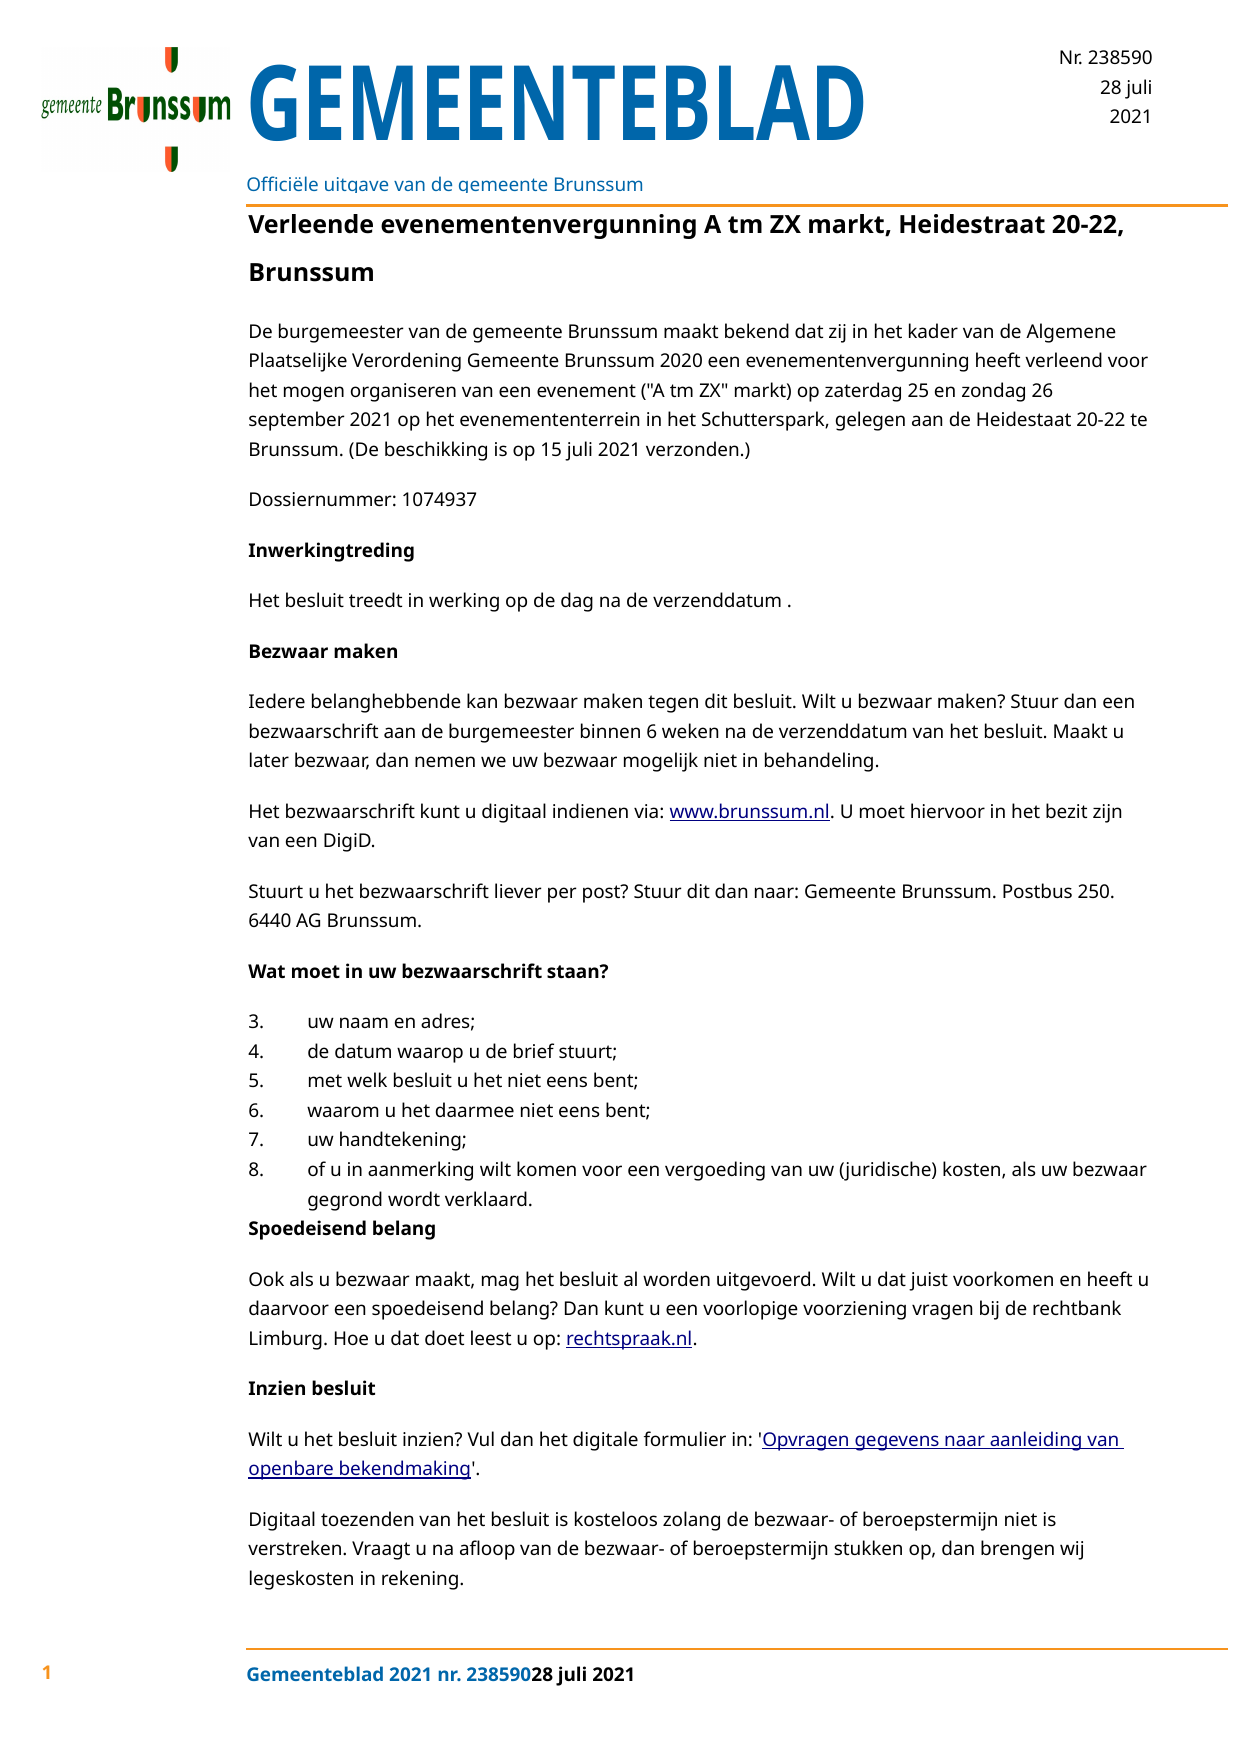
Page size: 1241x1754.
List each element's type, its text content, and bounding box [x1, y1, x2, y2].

text Digitaal toezenden van het besluit is kosteloos zolang de bezwaar- of beroepstermijn niet is verstreken. Vraagt u na afloop van de bezwaar- of beroepstermijn stukken op, dan brengen wij legeskosten in rekening. [248, 1506, 1152, 1591]
list uw handtekening; [248, 1127, 1152, 1152]
text Inzien besluit [248, 1375, 1152, 1401]
text Iedere belanghebbende kan bezwaar maken tegen dit besluit. Wilt u bezwaar maken? Stuur dan een bezwaarschrift aan de burgemeester binnen 6 weken na de verzenddatum van het besluit. Maakt u later bezwaar, dan nemen we uw bezwaar mogelijk niet in behandeling. [248, 688, 1152, 773]
list met welk besluit u het niet eens bent; [248, 1067, 1152, 1093]
text Bezwaar maken [248, 638, 1152, 664]
list uw naam en adres; [248, 1008, 1152, 1034]
text Stuurt u het bezwaarschrift liever per post? Stuur dit dan naar: Gemeente Brunssum. Postbus 250. 6440 AG Brunssum. [248, 878, 1152, 933]
text Verleende evenementenvergunning A tm ZX markt, Heidestraat 20-22, Brunssum [248, 207, 1152, 288]
text Het bezwaarschrift kunt u digitaal indienen via: www.brunssum.nl. U moet hiervoor in het bezit zijn van een DigiD. [248, 798, 1152, 853]
text Ook als u bezwaar maakt, mag het besluit al worden uitgevoerd. Wilt u dat juist voorkomen en heeft u daarvoor een spoedeisend belang? Dan kunt u een voorlopige voorziening vragen bij de rechtbank Limburg. Hoe u dat doet leest u op: rechtspraak.nl. [248, 1266, 1152, 1351]
picture [41, 47, 231, 172]
text Het besluit treedt in werking op de dag na de verzenddatum . [248, 587, 1152, 613]
text Dossiernummer: 1074937 [248, 487, 1152, 512]
list waarom u het daarmee niet eens bent; [248, 1097, 1152, 1123]
text Wat moet in uw bezwaarschrift staan? [248, 958, 1152, 984]
text De burgemeester van de gemeente Brunssum maakt bekend dat zij in het kader van de Algemene Plaatselijke Verordening Gemeente Brunssum 2020 een evenementenvergunning heeft verleend voor het mogen organiseren van een evenement ("A tm ZX" markt) op zaterdag 25 en zondag 26 september 2021 op het evenemententerrein in het Schutterspark, gelegen aan de Heidestaat 20-22 te Brunssum. (De beschikking is op 15 juli 2021 verzonden.) [248, 318, 1152, 462]
text Spoedeisend belang [248, 1215, 1152, 1241]
text Inwerkingtreding [248, 537, 1152, 563]
text Wilt u het besluit inzien? Vul dan het digitale formulier in: 'Opvragen gegevens naar aanleiding van openbare bekendmaking'. [248, 1426, 1152, 1481]
list of u in aanmerking wilt komen voor een vergoeding van uw (juridische) kosten, als uw bezwaar gegrond wordt verklaard. [248, 1156, 1152, 1212]
list de datum waarop u de brief stuurt; [248, 1038, 1152, 1064]
